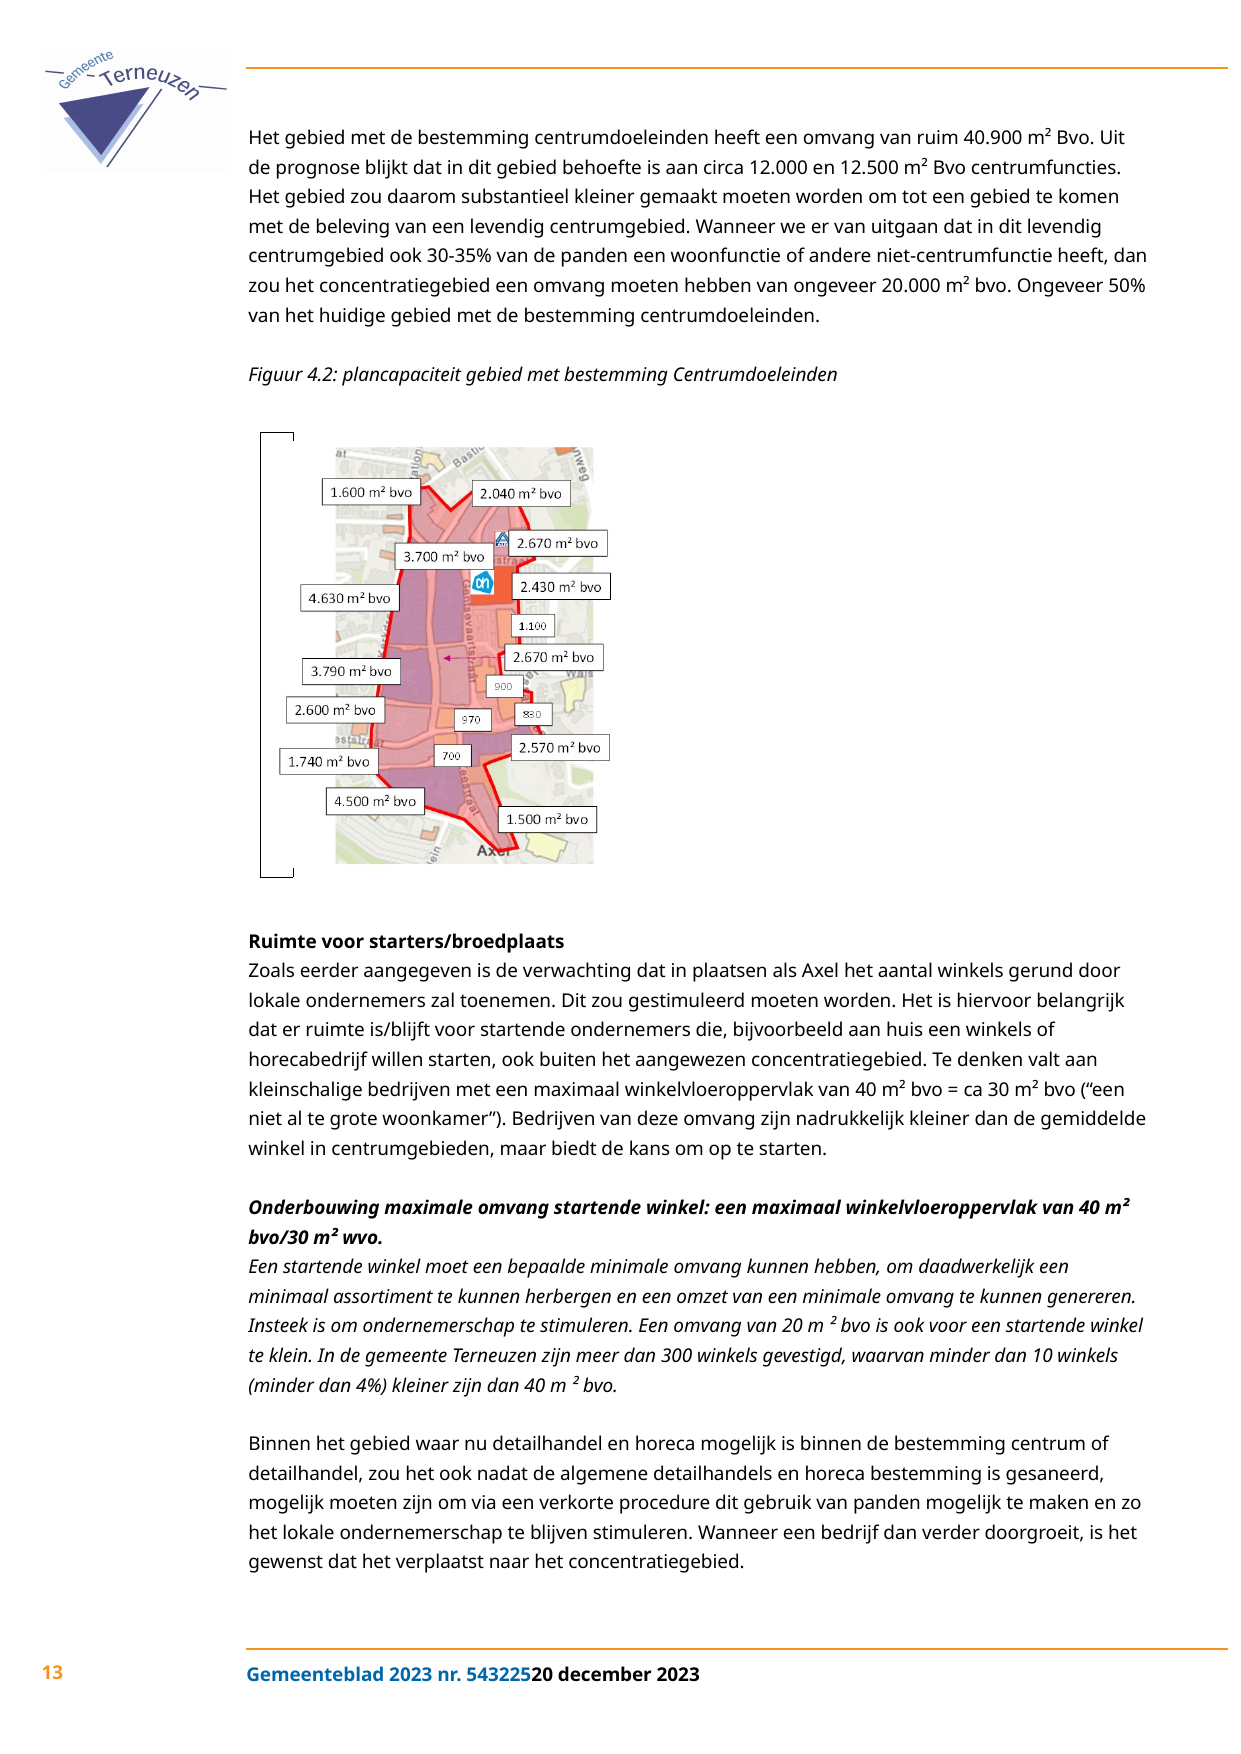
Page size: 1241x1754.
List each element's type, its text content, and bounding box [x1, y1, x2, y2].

text Het gebied met de bestemming centrumdoeleinden heeft een omvang van ruim 40.900 m² Bvo. Uit de prognose blijkt dat in dit gebied behoefte is aan circa 12.000 en 12.500 m² Bvo centrumfuncties. Het gebied zou daarom substantieel kleiner gemaakt moeten worden om tot een gebied te komen met de beleving van een levendig centrumgebied. Wanneer we er van uitgaan dat in dit levendig centrumgebied ook 30-35% van de panden een woonfunctie of andere niet-centrumfunctie heeft, dan zou het concentratiegebied een omvang moeten hebben van ongeveer 20.000 m² bvo. Ongeveer 50% van het huidige gebied met de bestemming centrumdoeleinden. [248, 124, 1152, 328]
picture [41, 47, 231, 172]
text Ruimte voor starters/broedplaats [248, 928, 1152, 954]
text Binnen het gebied waar nu detailhandel en horeca mogelijk is binnen de bestemming centrum of detailhandel, zou het ook nadat de algemene detailhandels en horeca bestemming is gesaneerd, mogelijk moeten zijn om via een verkorte procedure dit gebruik van panden mogelijk te maken en zo het lokale ondernemerschap te blijven stimuleren. Wanneer een bedrijf dan verder doorgroeit, is het gewenst dat het verplaatst naar het concentratiegebied. [248, 1430, 1152, 1574]
picture [268, 441, 624, 868]
table_header Onderbouwing maximale omvang startende winkel: een maximaal winkelvloeroppervlak van 40 m² bvo/30 m² wvo. Een startende winkel moet een bepaalde minimale omvang kunnen hebben, om daadwerkelijk een minimaal assortiment te kunnen herbergen en een omzet van een minimale omvang te kunnen genereren. Insteek is om ondernemerschap te stimuleren. Een omvang van 20 m ² bvo is ook voor een startende winkel te klein. In de gemeente Terneuzen zijn meer dan 300 winkels gevestigd, waarvan minder dan 10 winkels (minder dan 4%) kleiner zijn dan 40 m ² bvo. [248, 1194, 1152, 1397]
text Zoals eerder aangegeven is de verwachting dat in plaatsen als Axel het aantal winkels gerund door lokale ondernemers zal toenemen. Dit zou gestimuleerd moeten worden. Het is hiervoor belangrijk dat er ruimte is/blijft voor startende ondernemers die, bijvoorbeeld aan huis een winkels of horecabedrijf willen starten, ook buiten het aangewezen concentratiegebied. Te denken valt aan kleinschalige bedrijven met een maximaal winkelvloeroppervlak van 40 m² bvo = ca 30 m² bvo (“een niet al te grote woonkamer”). Bedrijven van deze omvang zijn nadrukkelijk kleiner dan de gemiddelde winkel in centrumgebieden, maar biedt de kans om op te starten. [248, 957, 1152, 1161]
text Figuur 4.2: plancapaciteit gebied met bestemming Centrumdoeleinden [248, 361, 1152, 387]
